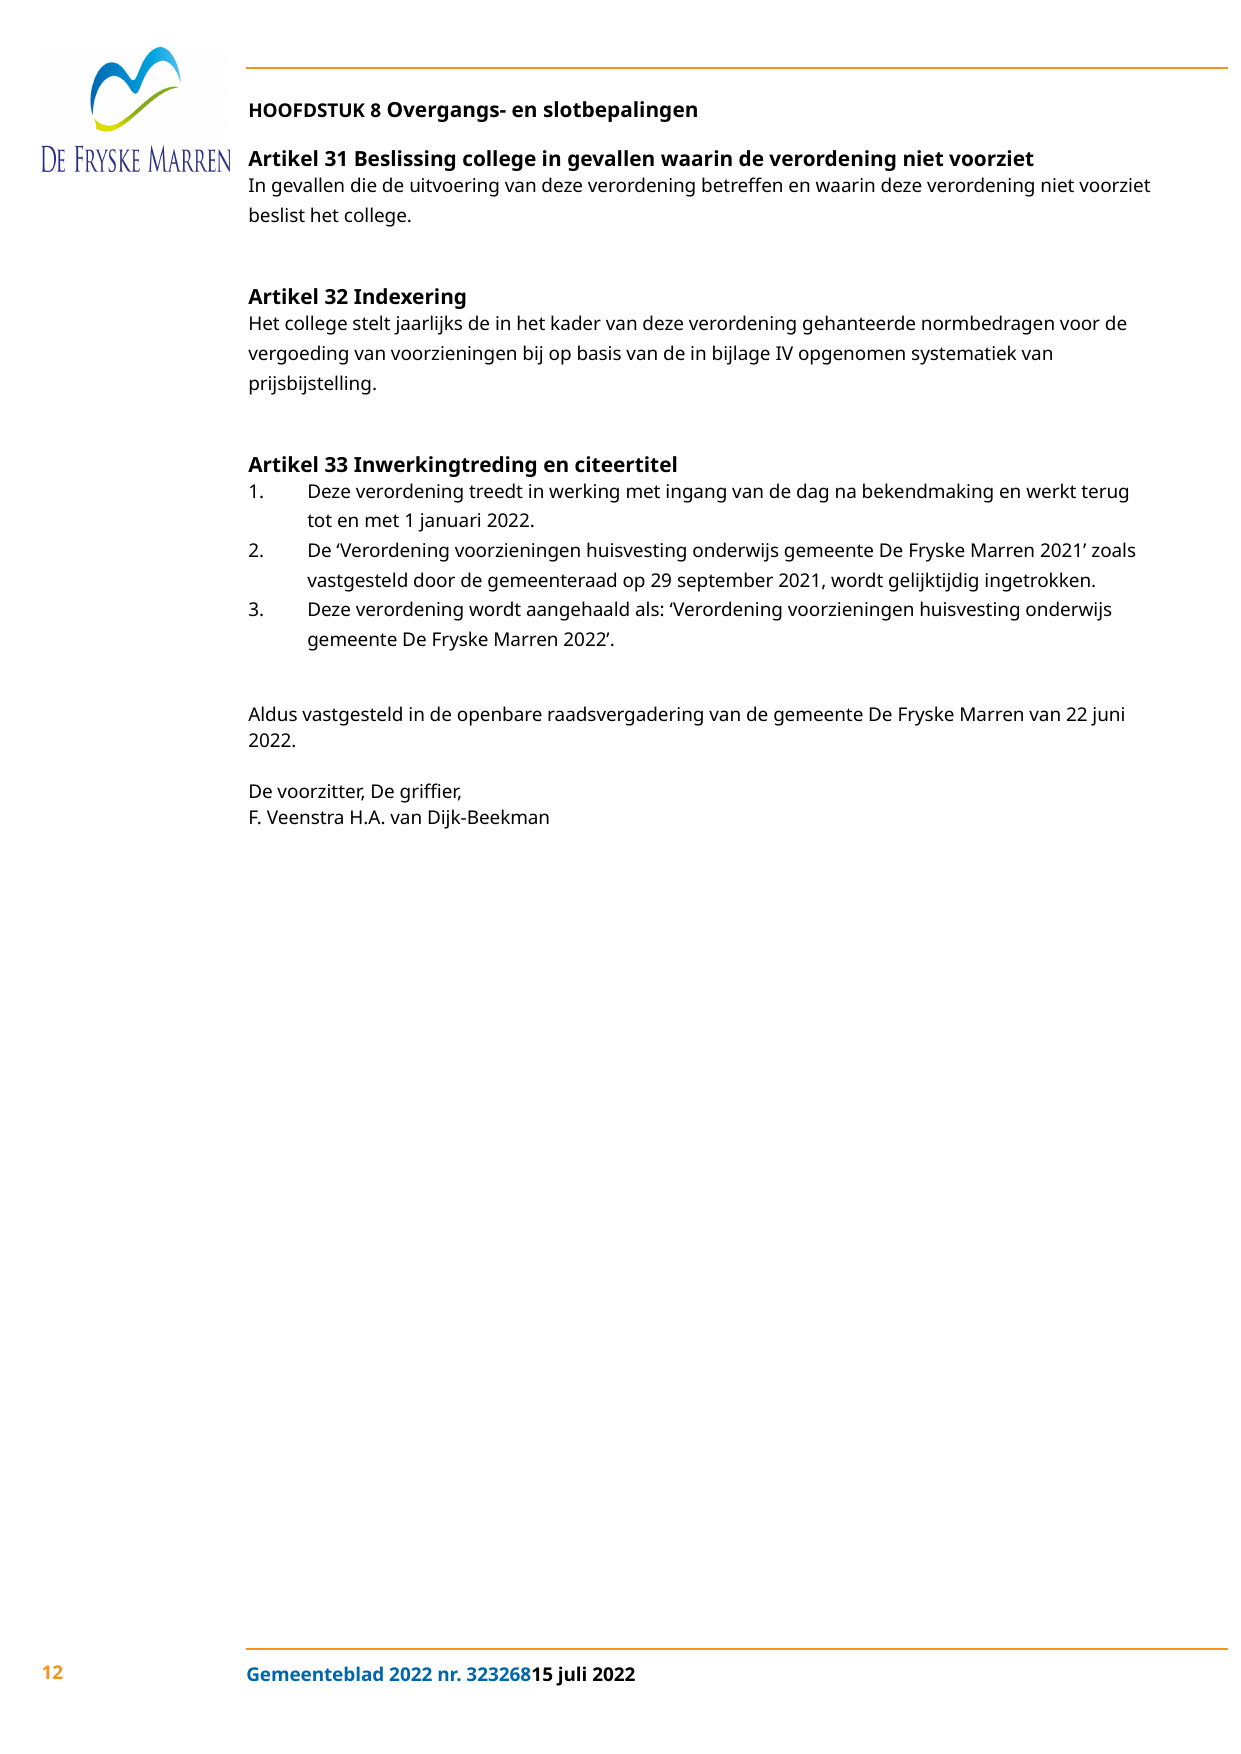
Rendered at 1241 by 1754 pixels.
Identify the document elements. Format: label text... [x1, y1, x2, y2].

text De voorzitter, De griffier, [248, 778, 1152, 804]
text Artikel 33 Inwerkingtreding en citeertitel [248, 450, 1152, 478]
list Deze verordening wordt aangehaald als: ‘Verordening voorzieningen huisvesting onderwijs gemeente De Fryske Marren 2022’. [248, 596, 1152, 652]
text Aldus vastgesteld in de openbare raadsvergadering van de gemeente De Fryske Marren van 22 juni 2022. [248, 701, 1152, 753]
text Artikel 31 Beslissing college in gevallen waarin de verordening niet voorziet [248, 144, 1152, 172]
text HOOFDSTUK 8 Overgangs- en slotbepalingen [248, 95, 1152, 123]
text Het college stelt jaarlijks de in het kader van deze verordening gehanteerde normbedragen voor de vergoeding van voorzieningen bij op basis van de in bijlage IV opgenomen systematiek van prijsbijstelling. [248, 311, 1152, 395]
text In gevallen die de uitvoering van deze verordening betreffen en waarin deze verordening niet voorziet beslist het college. [248, 172, 1152, 228]
text F. Veenstra H.A. van Dijk-Beekman [248, 804, 1152, 830]
list De ‘Verordening voorzieningen huisvesting onderwijs gemeente De Fryske Marren 2021’ zoals vastgesteld door de gemeenteraad op 29 september 2021, wordt gelijktijdig ingetrokken. [248, 537, 1152, 593]
list Deze verordening treedt in werking met ingang van de dag na bekendmaking en werkt terug tot en met 1 januari 2022. [248, 478, 1152, 533]
text Artikel 32 Indexering [248, 282, 1152, 311]
picture [41, 47, 231, 172]
